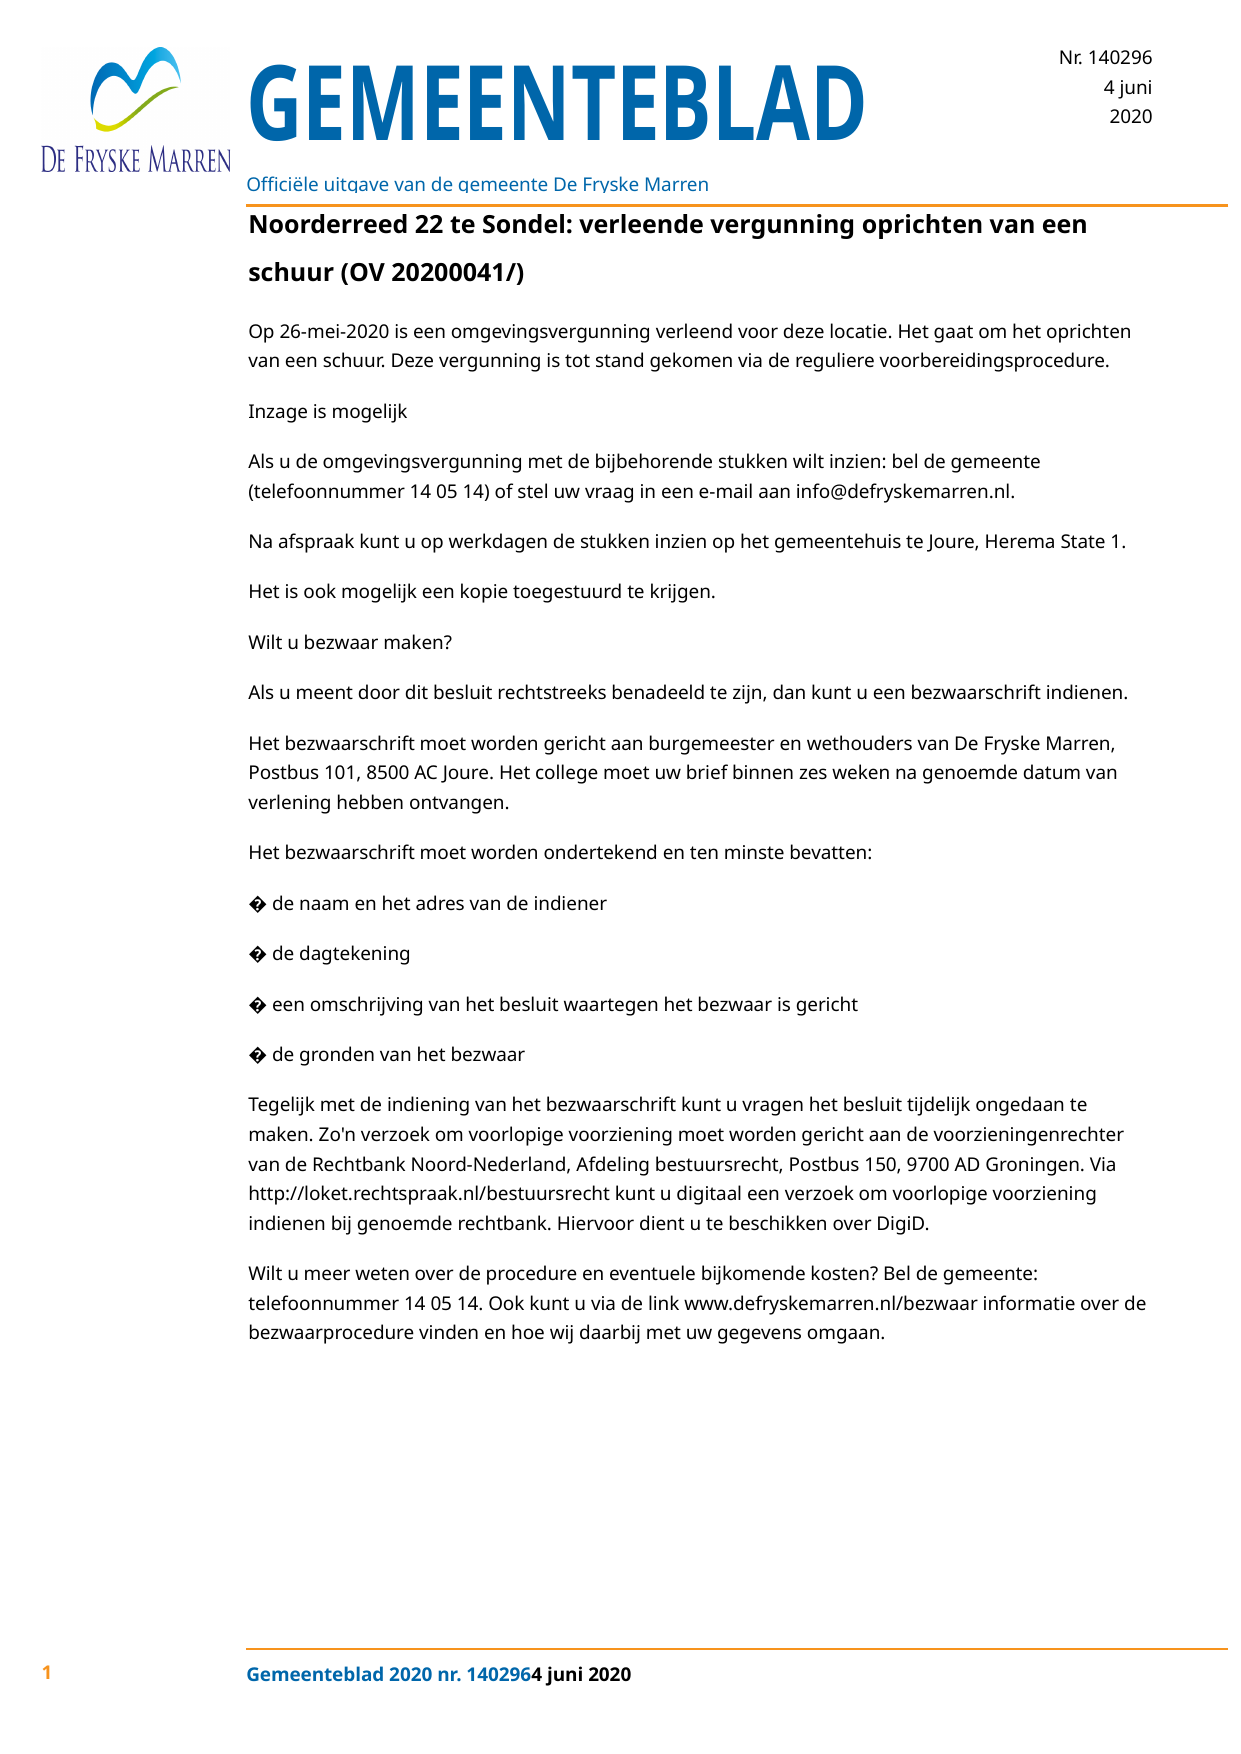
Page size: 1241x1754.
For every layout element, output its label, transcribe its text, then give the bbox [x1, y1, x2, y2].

text � de gronden van het bezwaar [248, 1041, 1152, 1067]
text � de naam en het adres van de indiener [248, 890, 1152, 916]
text Tegelijk met de indiening van het bezwaarschrift kunt u vragen het besluit tijdelijk ongedaan te maken. Zo'n verzoek om voorlopige voorziening moet worden gericht aan de voorzieningenrechter van de Rechtbank Noord-Nederland, Afdeling bestuursrecht, Postbus 150, 9700 AD Groningen. Via http://loket.rechtspraak.nl/bestuursrecht kunt u digitaal een verzoek om voorlopige voorziening indienen bij genoemde rechtbank. Hiervoor dient u te beschikken over DigiD. [248, 1092, 1152, 1236]
text Noorderreed 22 te Sondel: verleende vergunning oprichten van een schuur (OV 20200041/) [248, 207, 1152, 288]
text Het bezwaarschrift moet worden ondertekend en ten minste bevatten: [248, 839, 1152, 865]
text Inzage is mogelijk [248, 398, 1152, 424]
text � de dagtekening [248, 940, 1152, 966]
text Op 26-mei-2020 is een omgevingsvergunning verleend voor deze locatie. Het gaat om het oprichten van een schuur. Deze vergunning is tot stand gekomen via de reguliere voorbereidingsprocedure. [248, 318, 1152, 373]
text Als u de omgevingsvergunning met de bijbehorende stukken wilt inzien: bel de gemeente (telefoonnummer 14 05 14) of stel uw vraag in een e-mail aan info@defryskemarren.nl. [248, 448, 1152, 504]
text Wilt u bezwaar maken? [248, 629, 1152, 655]
text Na afspraak kunt u op werkdagen de stukken inzien op het gemeentehuis te Joure, Herema State 1. [248, 528, 1152, 554]
text Wilt u meer weten over de procedure en eventuele bijkomende kosten? Bel de gemeente: telefoonnummer 14 05 14. Ook kunt u via de link www.defryskemarren.nl/bezwaar informatie over de bezwaarprocedure vinden en hoe wij daarbij met uw gegevens omgaan. [248, 1260, 1152, 1345]
text Het bezwaarschrift moet worden gericht aan burgemeester en wethouders van De Fryske Marren, Postbus 101, 8500 AC Joure. Het college moet uw brief binnen zes weken na genoemde datum van verlening hebben ontvangen. [248, 730, 1152, 815]
text Het is ook mogelijk een kopie toegestuurd te krijgen. [248, 579, 1152, 604]
text � een omschrijving van het besluit waartegen het bezwaar is gericht [248, 991, 1152, 1017]
text Als u meent door dit besluit rechtstreeks benadeeld te zijn, dan kunt u een bezwaarschrift indienen. [248, 679, 1152, 705]
picture [41, 47, 231, 172]
